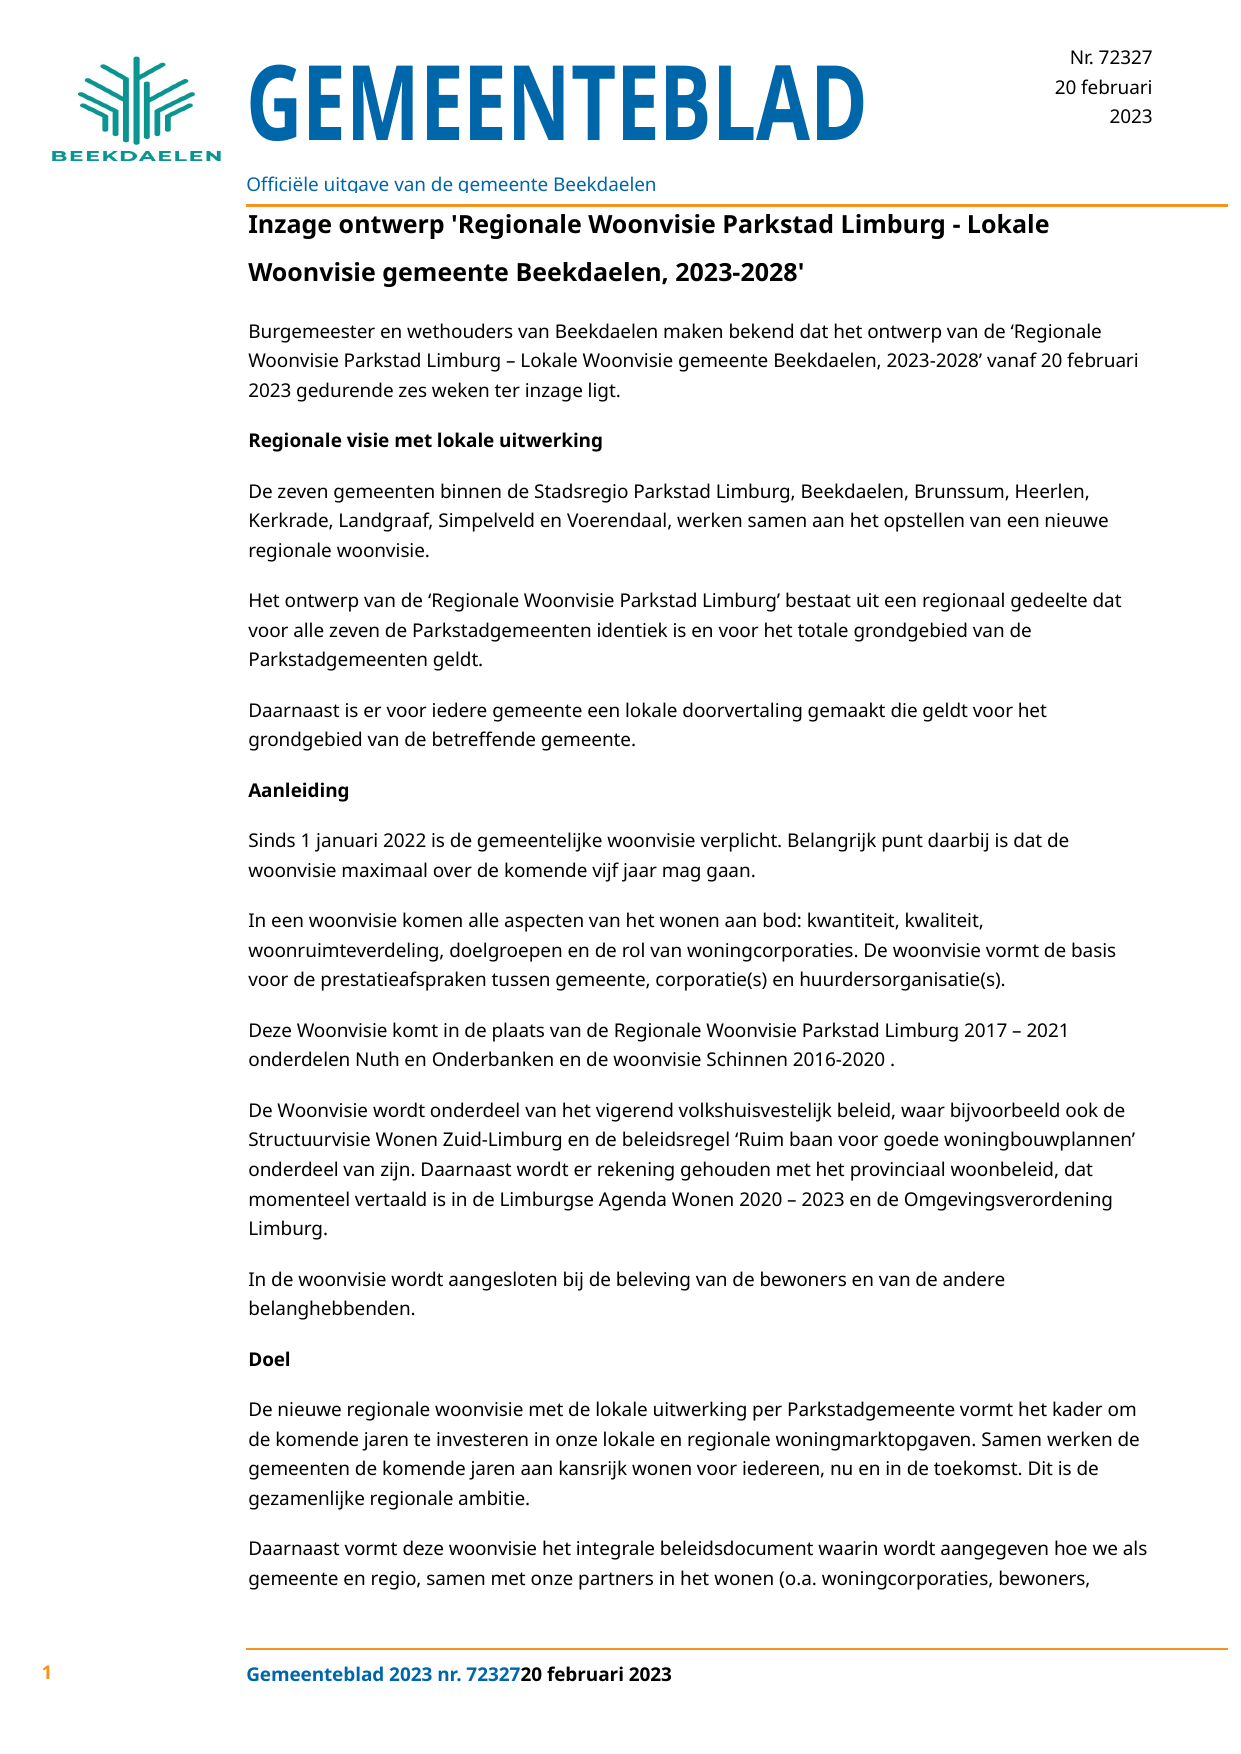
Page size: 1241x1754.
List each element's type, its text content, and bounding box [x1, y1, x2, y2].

text Doel [248, 1346, 1152, 1372]
text De zeven gemeenten binnen de Stadsregio Parkstad Limburg, Beekdaelen, Brunssum, Heerlen, Kerkrade, Landgraaf, Simpelveld en Voerendaal, werken samen aan het opstellen van een nieuwe regionale woonvisie. [248, 478, 1152, 563]
text In de woonvisie wordt aangesloten bij de beleving van de bewoners en van de andere belanghebbenden. [248, 1266, 1152, 1321]
text Aanleiding [248, 777, 1152, 803]
text Deze Woonvisie komt in de plaats van de Regionale Woonvisie Parkstad Limburg 2017 – 2021 onderdelen Nuth en Onderbanken en de woonvisie Schinnen 2016-2020 . [248, 1017, 1152, 1072]
text De nieuwe regionale woonvisie met de lokale uitwerking per Parkstadgemeente vormt het kader om de komende jaren te investeren in onze lokale en regionale woningmarktopgaven. Samen werken de gemeenten de komende jaren aan kansrijk wonen voor iedereen, nu en in de toekomst. Dit is de gezamenlijke regionale ambitie. [248, 1396, 1152, 1511]
text Sinds 1 januari 2022 is de gemeentelijke woonvisie verplicht. Belangrijk punt daarbij is dat de woonvisie maximaal over de komende vijf jaar mag gaan. [248, 827, 1152, 883]
text Burgemeester en wethouders van Beekdaelen maken bekend dat het ontwerp van de ‘Regionale Woonvisie Parkstad Limburg – Lokale Woonvisie gemeente Beekdaelen, 2023-2028’ vanaf 20 februari 2023 gedurende zes weken ter inzage ligt. [248, 318, 1152, 403]
text Inzage ontwerp 'Regionale Woonvisie Parkstad Limburg - Lokale Woonvisie gemeente Beekdaelen, 2023-2028' [248, 207, 1152, 288]
text Regionale visie met lokale uitwerking [248, 427, 1152, 453]
text Daarnaast is er voor iedere gemeente een lokale doorvertaling gemaakt die geldt voor het grondgebied van de betreffende gemeente. [248, 697, 1152, 752]
text De Woonvisie wordt onderdeel van het vigerend volkshuisvestelijk beleid, waar bijvoorbeeld ook de Structuurvisie Wonen Zuid-Limburg en de beleidsregel ‘Ruim baan voor goede woningbouwplannen’ onderdeel van zijn. Daarnaast wordt er rekening gehouden met het provinciaal woonbeleid, dat momenteel vertaald is in de Limburgse Agenda Wonen 2020 – 2023 en de Omgevingsverordening Limburg. [248, 1097, 1152, 1241]
text In een woonvisie komen alle aspecten van het wonen aan bod: kwantiteit, kwaliteit, woonruimteverdeling, doelgroepen en de rol van woningcorporaties. De woonvisie vormt de basis voor de prestatieafspraken tussen gemeente, corporatie(s) en huurdersorganisatie(s). [248, 907, 1152, 992]
picture [41, 47, 231, 172]
text Daarnaast vormt deze woonvisie het integrale beleidsdocument waarin wordt aangegeven hoe we als gemeente en regio, samen met onze partners in het wonen (o.a. woningcorporaties, bewoners, [248, 1535, 1152, 1591]
text Het ontwerp van de ‘Regionale Woonvisie Parkstad Limburg’ bestaat uit een regionaal gedeelte dat voor alle zeven de Parkstadgemeenten identiek is en voor het totale grondgebied van de Parkstadgemeenten geldt. [248, 587, 1152, 672]
